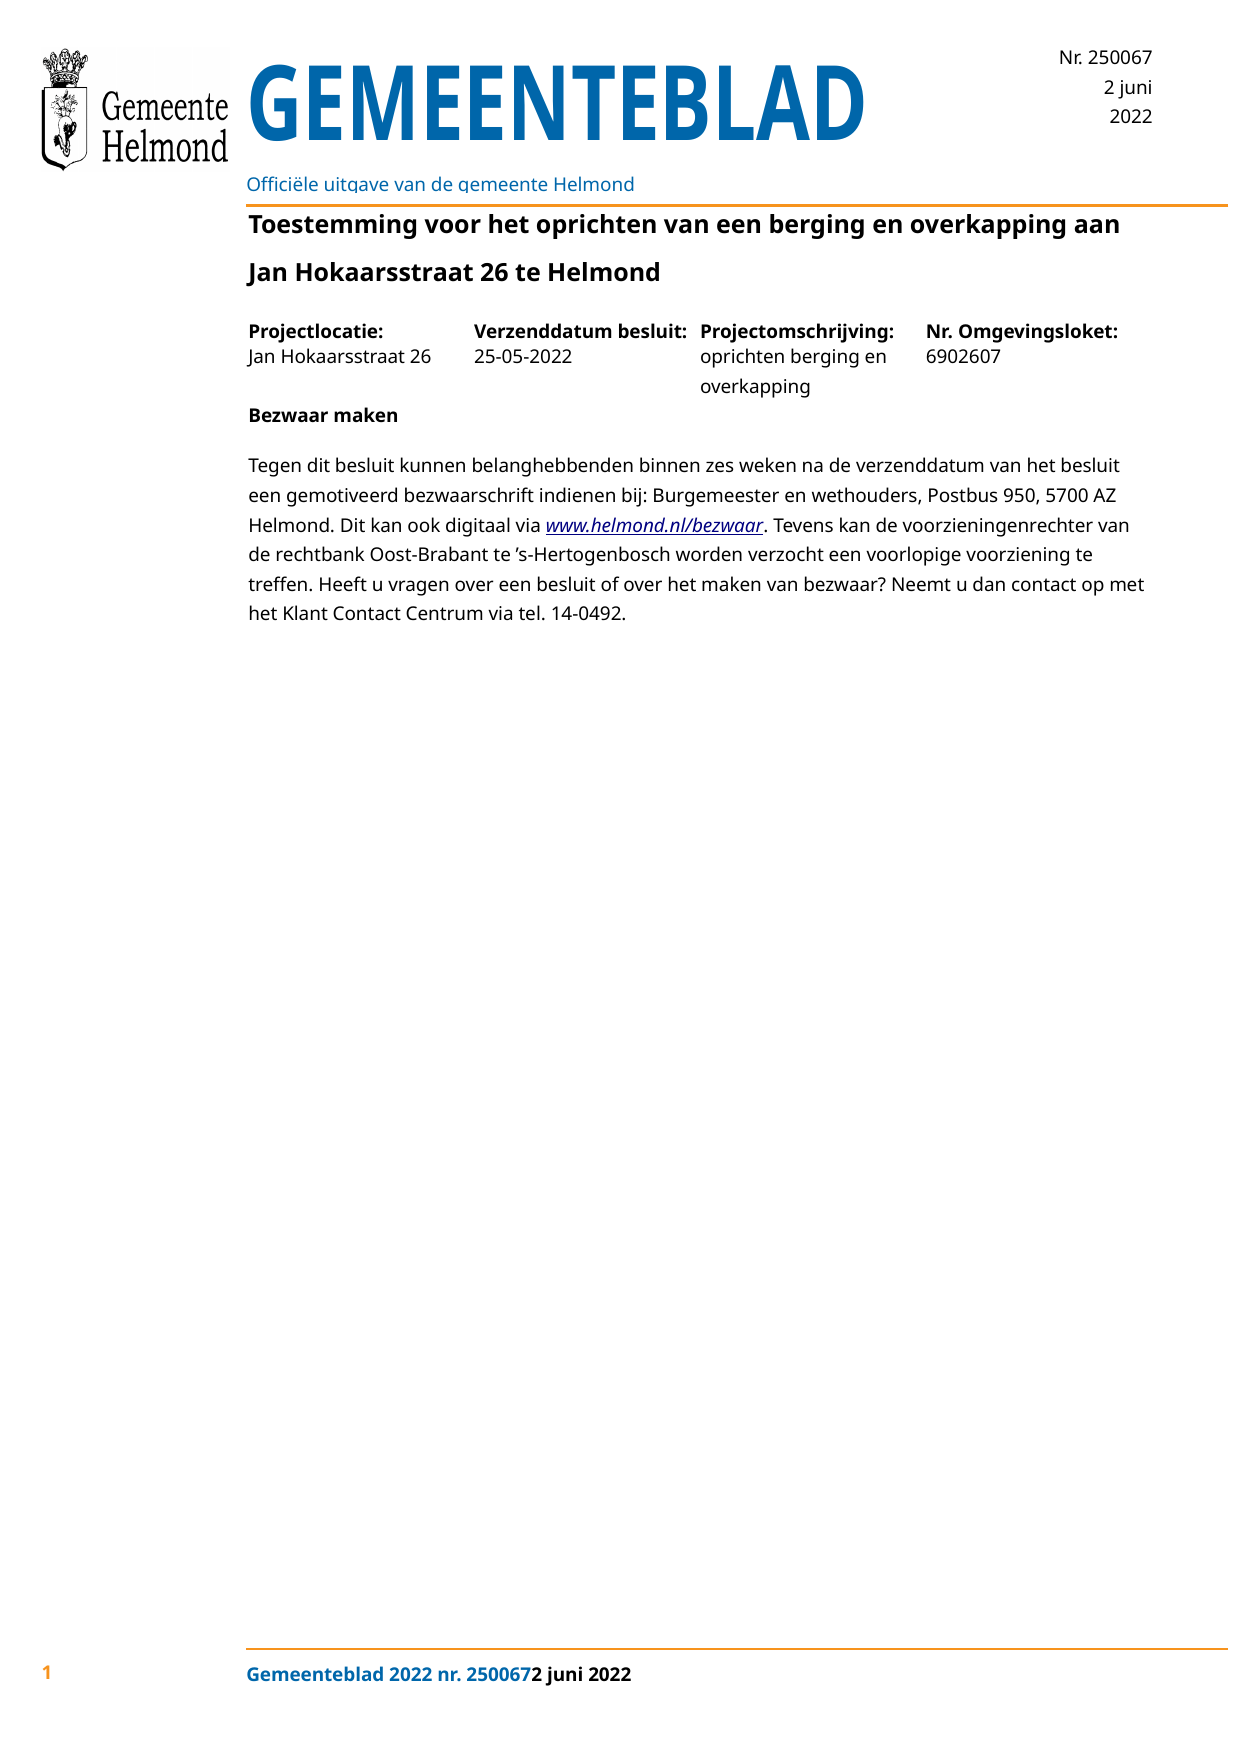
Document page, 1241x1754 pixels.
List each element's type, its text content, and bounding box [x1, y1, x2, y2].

table_cell oprichten berging en overkapping [700, 344, 926, 399]
text Bezwaar maken [248, 402, 1152, 428]
table_header Nr. Omgevingsloket: [926, 318, 1152, 344]
table_cell 6902607 [926, 344, 1152, 399]
table_header Verzenddatum besluit: [474, 318, 700, 344]
table_cell 25-05-2022 [474, 344, 700, 399]
text Toestemming voor het oprichten van een berging en overkapping aan Jan Hokaarsstraat 26 te Helmond [248, 207, 1152, 288]
picture [41, 47, 231, 172]
text Tegen dit besluit kunnen belanghebbenden binnen zes weken na de verzenddatum van het besluit een gemotiveerd bezwaarschrift indienen bij: Burgemeester en wethouders, Postbus 950, 5700 AZ Helmond. Dit kan ook digitaal via www.helmond.nl/bezwaar. Tevens kan de voorzieningenrechter van de rechtbank Oost-Brabant te ’s-Hertogenbosch worden verzocht een voorlopige voorziening te treffen. Heeft u vragen over een besluit of over het maken van bezwaar? Neemt u dan contact op met het Klant Contact Centrum via tel. 14-0492. [248, 453, 1152, 626]
table_header Projectomschrijving: [700, 318, 926, 344]
table_header Projectlocatie: [248, 318, 474, 344]
table_cell Jan Hokaarsstraat 26 [248, 344, 474, 399]
